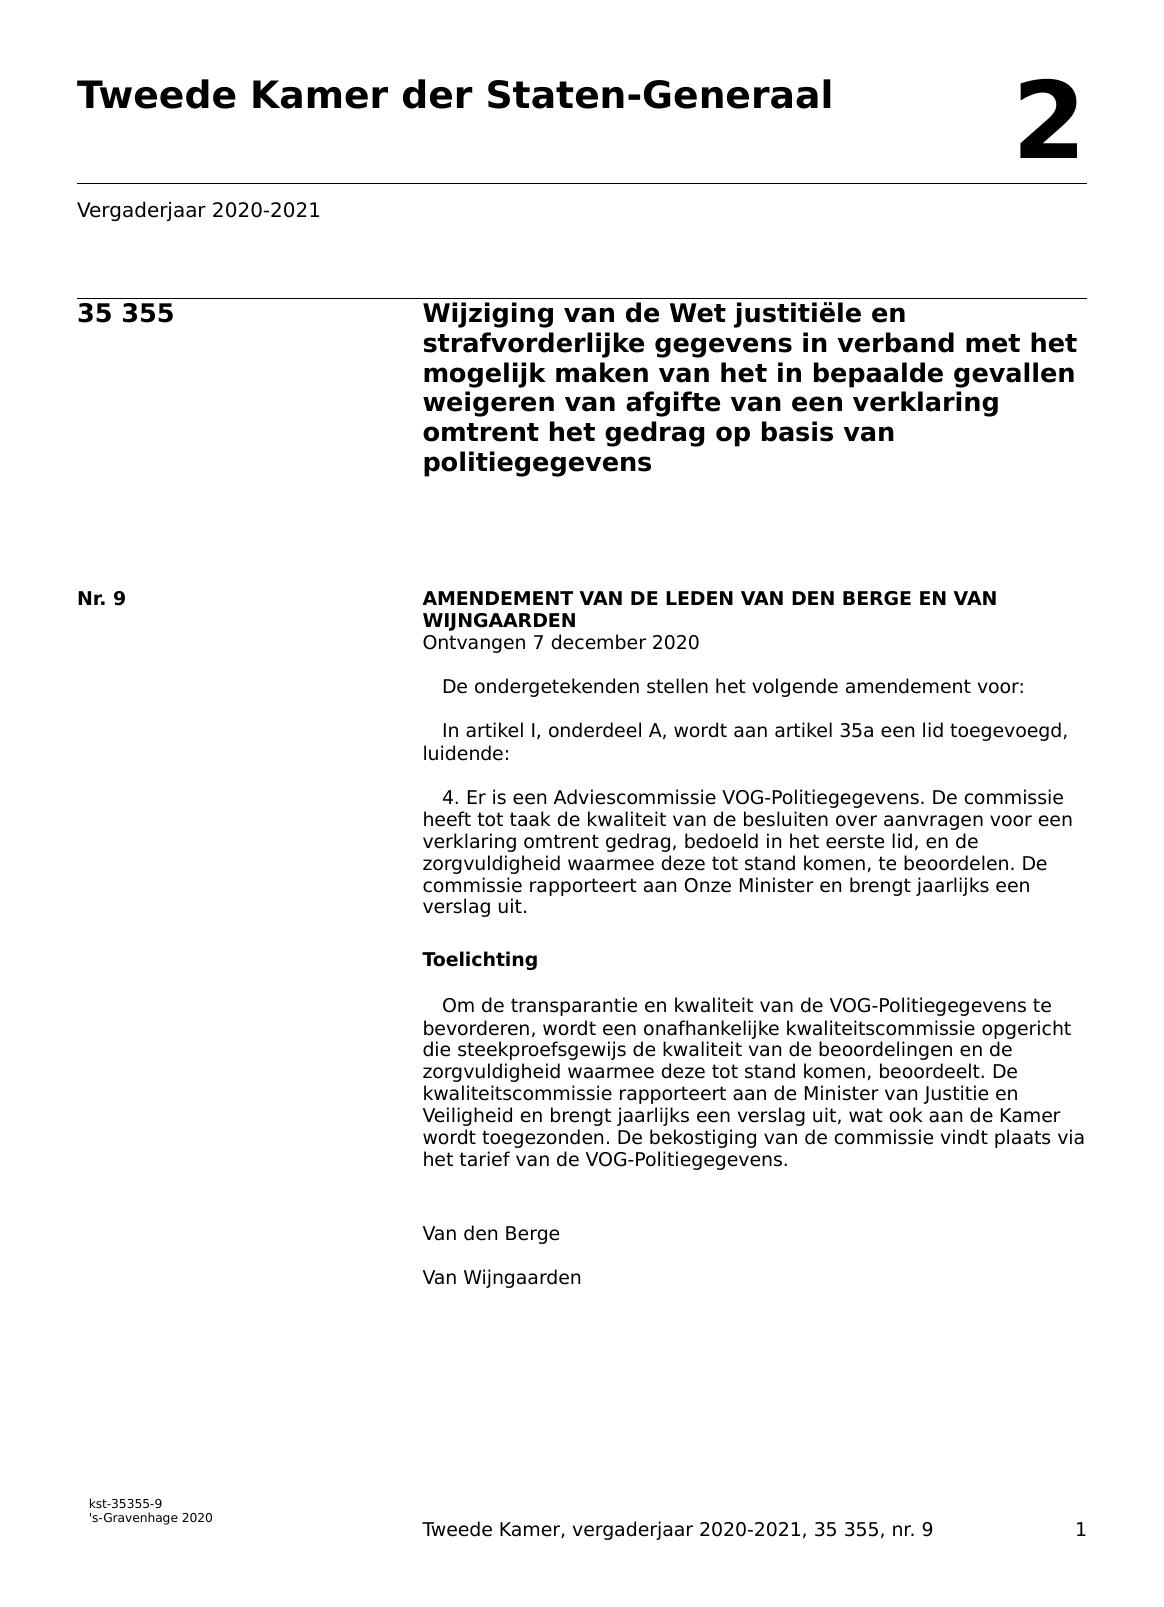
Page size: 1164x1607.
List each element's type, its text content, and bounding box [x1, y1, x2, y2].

text Van den Berge Van Wijngaarden [422, 1201, 1087, 1289]
table_header 2 [886, 59, 1087, 183]
subtitle 35 355 Wijziging van de Wet justitiële en strafvorderlijke gegevens in verband met het mogelijk maken van het in bepaalde gevallen weigeren van afgifte van een verklaring omtrent het gedrag op basis van politiegegevens [77, 299, 1087, 477]
text kst-35355-9 [88, 1497, 323, 1511]
subtitle Nr. 9 AMENDEMENT VAN DE LEDEN VAN DEN BERGE EN VAN WIJNGAARDEN [77, 588, 1087, 632]
text 's-Gravenhage 2020 [88, 1511, 323, 1525]
text Om de transparantie en kwaliteit van de VOG-Politiegegevens te bevorderen, wordt een onafhankelijke kwaliteitscommissie opgericht die steekproefsgewijs de kwaliteit van de beoordelingen en de zorgvuldigheid waarmee deze tot stand komen, beoordeelt. De kwaliteitscommissie rapporteert aan de Minister van Justitie en Veiligheid en brengt jaarlijks een verslag uit, wat ook aan de Kamer wordt toegezonden. De bekostiging van de commissie vindt plaats via het tarief van de VOG-Politiegegevens. [422, 995, 1087, 1171]
text 4. Er is een Adviescommissie VOG-Politiegegevens. De commissie heeft tot taak de kwaliteit van de besluiten over aanvragen voor een verklaring omtrent gedrag, bedoeld in het eerste lid, en de zorgvuldigheid waarmee deze tot stand komen, te beoordelen. De commissie rapporteert aan Onze Minister en brengt jaarlijks een verslag uit. [422, 787, 1087, 918]
text In artikel I, onderdeel A, wordt aan artikel 35a een lid toegevoegd, luidende: [422, 720, 1087, 764]
subtitle Toelichting [422, 948, 1087, 970]
text Ontvangen 7 december 2020 [422, 632, 1087, 654]
table_cell Vergaderjaar 2020-2021 [77, 184, 1087, 298]
table_header Tweede Kamer der Staten-Generaal [77, 59, 886, 183]
text De ondergetekenden stellen het volgende amendement voor: [422, 676, 1087, 698]
